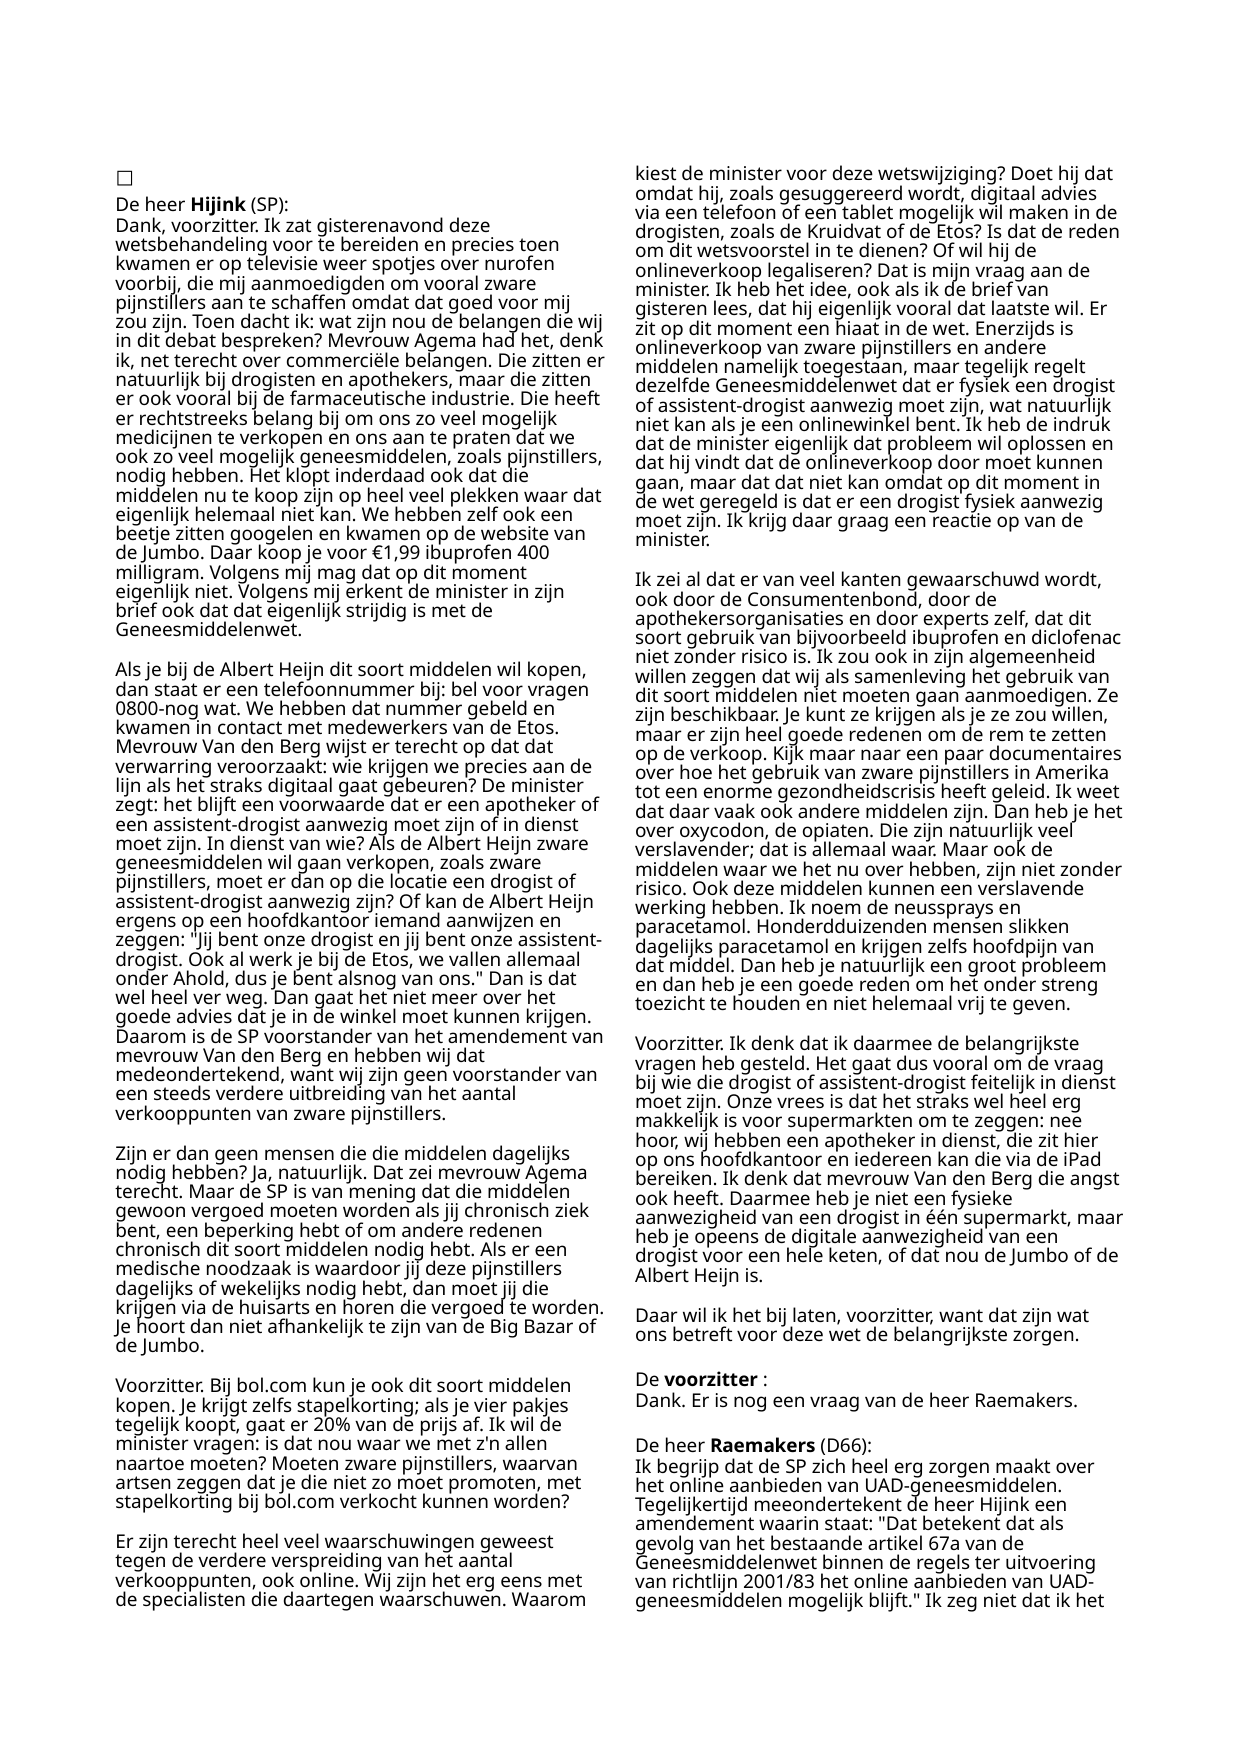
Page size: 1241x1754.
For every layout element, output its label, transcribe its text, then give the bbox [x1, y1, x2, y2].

text kiest de minister voor deze wetswijziging? Doet hij dat omdat hij, zoals gesuggereerd wordt, digitaal advies via een telefoon of een tablet mogelijk wil maken in de drogisten, zoals de Kruidvat of de Etos? Is dat de reden om dit wetsvoorstel in te dienen? Of wil hij de onlineverkoop legaliseren? Dat is mijn vraag aan de minister. Ik heb het idee, ook als ik de brief van gisteren lees, dat hij eigenlijk vooral dat laatste wil. Er zit op dit moment een hiaat in de wet. Enerzijds is onlineverkoop van zware pijnstillers en andere middelen namelijk toegestaan, maar tegelijk regelt dezelfde Geneesmiddelenwet dat er fysiek een drogist of assistent-drogist aanwezig moet zijn, wat natuurlijk niet kan als je een onlinewinkel bent. Ik heb de indruk dat de minister eigenlijk dat probleem wil oplossen en dat hij vindt dat de onlineverkoop door moet kunnen gaan, maar dat dat niet kan omdat op dit moment in de wet geregeld is dat er een drogist fysiek aanwezig moet zijn. Ik krijg daar graag een reactie op van de minister. [635, 165, 1125, 551]
text De heer Hijink (SP): [115, 191, 605, 217]
text Voorzitter. Bij bol.com kun je ook dit soort middelen kopen. Je krijgt zelfs stapelkorting; als je vier pakjes tegelijk koopt, gaat er 20% van de prijs af. Ik wil de minister vragen: is dat nou waar we met z'n allen naartoe moeten? Moeten zware pijnstillers, waarvan artsen zeggen dat je die niet zo moet promoten, met stapelkorting bij bol.com verkocht kunnen worden? [115, 1377, 605, 1512]
text Dank. Er is nog een vraag van de heer Raemakers. [635, 1392, 1125, 1411]
text Zijn er dan geen mensen die die middelen dagelijks nodig hebben? Ja, natuurlijk. Dat zei mevrouw Agema terecht. Maar de SP is van mening dat die middelen gewoon vergoed moeten worden als jij chronisch ziek bent, een beperking hebt of om andere redenen chronisch dit soort middelen nodig hebt. Als er een medische noodzaak is waardoor jij deze pijnstillers dagelijks of wekelijks nodig hebt, dan moet jij die krijgen via de huisarts en horen die vergoed te worden. Je hoort dan niet afhankelijk te zijn van de Big Bazar of de Jumbo. [115, 1145, 605, 1357]
text Dank, voorzitter. Ik zat gisterenavond deze wetsbehandeling voor te bereiden en precies toen kwamen er op televisie weer spotjes over nurofen voorbij, die mij aanmoedigden om vooral zware pijnstillers aan te schaffen omdat dat goed voor mij zou zijn. Toen dacht ik: wat zijn nou de belangen die wij in dit debat bespreken? Mevrouw Agema had het, denk ik, net terecht over commerciële belangen. Die zitten er natuurlijk bij drogisten en apothekers, maar die zitten er ook vooral bij de farmaceutische industrie. Die heeft er rechtstreeks belang bij om ons zo veel mogelijk medicijnen te verkopen en ons aan te praten dat we ook zo veel mogelijk geneesmiddelen, zoals pijnstillers, nodig hebben. Het klopt inderdaad ook dat die middelen nu te koop zijn op heel veel plekken waar dat eigenlijk helemaal niet kan. We hebben zelf ook een beetje zitten googelen en kwamen op de website van de Jumbo. Daar koop je voor €1,99 ibuprofen 400 milligram. Volgens mij mag dat op dit moment eigenlijk niet. Volgens mij erkent de minister in zijn brief ook dat dat eigenlijk strijdig is met de Geneesmiddelenwet. [115, 217, 605, 641]
text ⬜ [115, 165, 605, 191]
text Er zijn terecht heel veel waarschuwingen geweest tegen de verdere verspreiding van het aantal verkooppunten, ook online. Wij zijn het erg eens met de specialisten die daartegen waarschuwen. Waarom [115, 1533, 605, 1610]
text De heer Raemakers (D66): [635, 1432, 1125, 1458]
text De voorzitter : [635, 1366, 1125, 1392]
text Daar wil ik het bij laten, voorzitter, want dat zijn wat ons betreft voor deze wet de belangrijkste zorgen. [635, 1307, 1125, 1345]
text Voorzitter. Ik denk dat ik daarmee de belangrijkste vragen heb gesteld. Het gaat dus vooral om de vraag bij wie die drogist of assistent-drogist feitelijk in dienst moet zijn. Onze vrees is dat het straks wel heel erg makkelijk is voor supermarkten om te zeggen: nee hoor, wij hebben een apotheker in dienst, die zit hier op ons hoofdkantoor en iedereen kan die via de iPad bereiken. Ik denk dat mevrouw Van den Berg die angst ook heeft. Daarmee heb je niet een fysieke aanwezigheid van een drogist in één supermarkt, maar heb je opeens de digitale aanwezigheid van een drogist voor een hele keten, of dat nou de Jumbo of de Albert Heijn is. [635, 1035, 1125, 1286]
text Als je bij de Albert Heijn dit soort middelen wil kopen, dan staat er een telefoonnummer bij: bel voor vragen 0800-nog wat. We hebben dat nummer gebeld en kwamen in contact met medewerkers van de Etos. Mevrouw Van den Berg wijst er terecht op dat dat verwarring veroorzaakt: wie krijgen we precies aan de lijn als het straks digitaal gaat gebeuren? De minister zegt: het blijft een voorwaarde dat er een apotheker of een assistent-drogist aanwezig moet zijn of in dienst moet zijn. In dienst van wie? Als de Albert Heijn zware geneesmiddelen wil gaan verkopen, zoals zware pijnstillers, moet er dan op die locatie een drogist of assistent-drogist aanwezig zijn? Of kan de Albert Heijn ergens op een hoofdkantoor iemand aanwijzen en zeggen: "Jij bent onze drogist en jij bent onze assistent-drogist. Ook al werk je bij de Etos, we vallen allemaal onder Ahold, dus je bent alsnog van ons." Dan is dat wel heel ver weg. Dan gaat het niet meer over het goede advies dat je in de winkel moet kunnen krijgen. Daarom is de SP voorstander van het amendement van mevrouw Van den Berg en hebben wij dat medeondertekend, want wij zijn geen voorstander van een steeds verdere uitbreiding van het aantal verkooppunten van zware pijnstillers. [115, 661, 605, 1124]
text Ik begrijp dat de SP zich heel erg zorgen maakt over het online aanbieden van UAD-geneesmiddelen. Tegelijkertijd meeondertekent de heer Hijink een amendement waarin staat: "Dat betekent dat als gevolg van het bestaande artikel 67a van de Geneesmiddelenwet binnen de regels ter uitvoering van richtlijn 2001/83 het online aanbieden van UAD-geneesmiddelen mogelijk blijft." Ik zeg niet dat ik het [635, 1458, 1125, 1612]
text Ik zei al dat er van veel kanten gewaarschuwd wordt, ook door de Consumentenbond, door de apothekersorganisaties en door experts zelf, dat dit soort gebruik van bijvoorbeeld ibuprofen en diclofenac niet zonder risico is. Ik zou ook in zijn algemeenheid willen zeggen dat wij als samenleving het gebruik van dit soort middelen niet moeten gaan aanmoedigen. Ze zijn beschikbaar. Je kunt ze krijgen als je ze zou willen, maar er zijn heel goede redenen om de rem te zetten op de verkoop. Kijk maar naar een paar documentaires over hoe het gebruik van zware pijnstillers in Amerika tot een enorme gezondheidscrisis heeft geleid. Ik weet dat daar vaak ook andere middelen zijn. Dan heb je het over oxycodon, de opiaten. Die zijn natuurlijk veel verslavender; dat is allemaal waar. Maar ook de middelen waar we het nu over hebben, zijn niet zonder risico. Ook deze middelen kunnen een verslavende werking hebben. Ik noem de neussprays en paracetamol. Honderdduizenden mensen slikken dagelijks paracetamol en krijgen zelfs hoofdpijn van dat middel. Dan heb je natuurlijk een groot probleem en dan heb je een goede reden om het onder streng toezicht te houden en niet helemaal vrij te geven. [635, 571, 1125, 1015]
